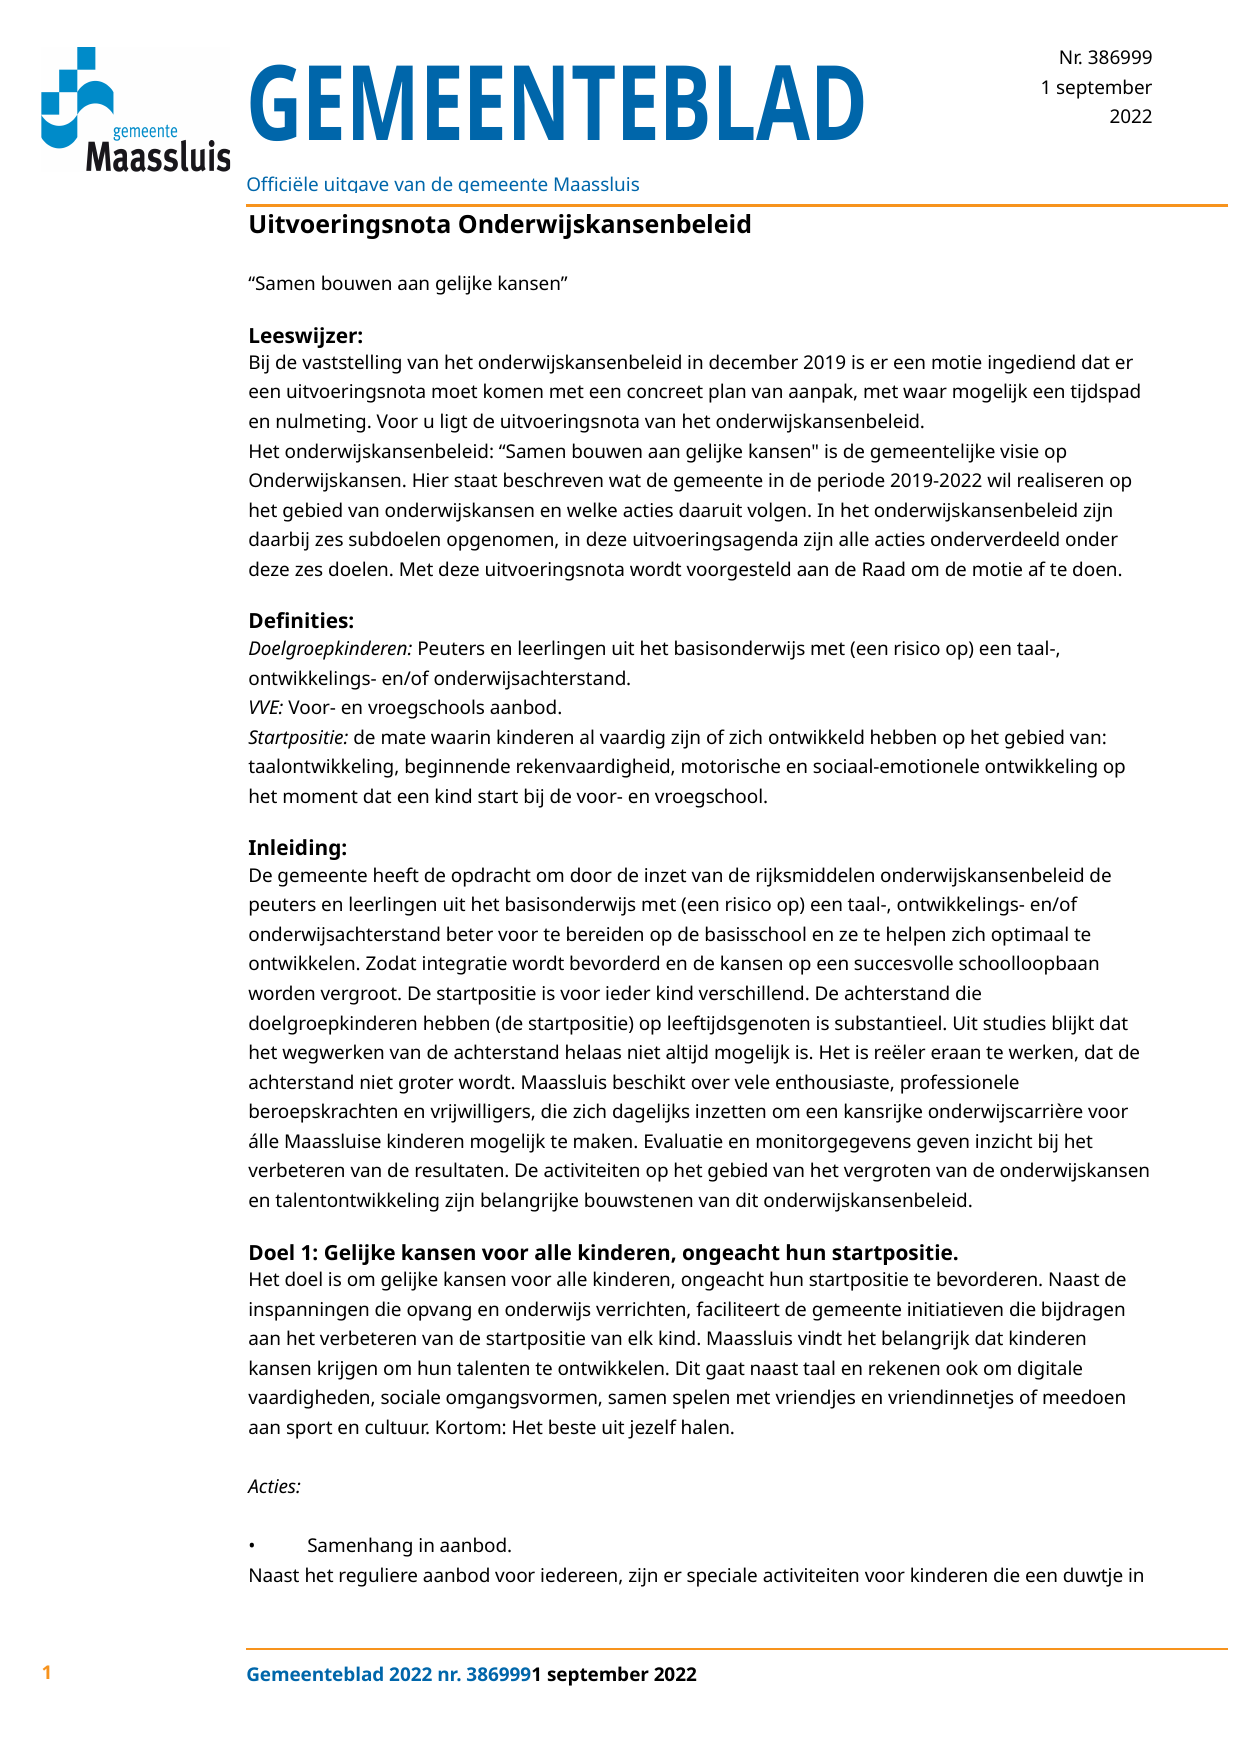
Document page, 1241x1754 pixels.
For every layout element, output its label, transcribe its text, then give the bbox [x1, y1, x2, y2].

text Bij de vaststelling van het onderwijskansenbeleid in december 2019 is er een motie ingediend dat er een uitvoeringsnota moet komen met een concreet plan van aanpak, met waar mogelijk een tijdspad en nulmeting. Voor u ligt de uitvoeringsnota van het onderwijskansenbeleid. [248, 349, 1152, 434]
picture [41, 47, 231, 172]
text Doelgroepkinderen: Peuters en leerlingen uit het basisonderwijs met (een risico op) een taal-, ontwikkelings- en/of onderwijsachterstand. [248, 635, 1152, 690]
text Naast het reguliere aanbod voor iedereen, zijn er speciale activiteiten voor kinderen die een duwtje in [248, 1562, 1152, 1588]
text Startpositie: de mate waarin kinderen al vaardig zijn of zich ontwikkeld hebben op het gebied van: taalontwikkeling, beginnende rekenvaardigheid, motorische en sociaal-emotionele ontwikkeling op het moment dat een kind start bij de voor- en vroegschool. [248, 724, 1152, 809]
text Het onderwijskansenbeleid: “Samen bouwen aan gelijke kansen" is de gemeentelijke visie op Onderwijskansen. Hier staat beschreven wat de gemeente in de periode 2019-2022 wil realiseren op het gebied van onderwijskansen en welke acties daaruit volgen. In het onderwijskansenbeleid zijn daarbij zes subdoelen opgenomen, in deze uitvoeringsagenda zijn alle acties onderverdeeld onder deze zes doelen. Met deze uitvoeringsnota wordt voorgesteld aan de Raad om de motie af te doen. [248, 438, 1152, 582]
text Definities: [248, 607, 1152, 635]
text Acties: [248, 1473, 1152, 1499]
text Doel 1: Gelijke kansen voor alle kinderen, ongeacht hun startpositie. [248, 1238, 1152, 1266]
list Samenhang in aanbod. [248, 1532, 1152, 1558]
text Leeswijzer: [248, 321, 1152, 349]
text De gemeente heeft de opdracht om door de inzet van de rijksmiddelen onderwijskansenbeleid de peuters en leerlingen uit het basisonderwijs met (een risico op) een taal-, ontwikkelings- en/of onderwijsachterstand beter voor te bereiden op de basisschool en ze te helpen zich optimaal te ontwikkelen. Zodat integratie wordt bevorderd en de kansen op een succesvolle schoolloopbaan worden vergroot. De startpositie is voor ieder kind verschillend. De achterstand die doelgroepkinderen hebben (de startpositie) op leeftijdsgenoten is substantieel. Uit studies blijkt dat het wegwerken van de achterstand helaas niet altijd mogelijk is. Het is reëler eraan te werken, dat de achterstand niet groter wordt. Maassluis beschikt over vele enthousiaste, professionele beroepskrachten en vrijwilligers, die zich dagelijks inzetten om een kansrijke onderwijscarrière voor álle Maassluise kinderen mogelijk te maken. Evaluatie en monitorgegevens geven inzicht bij het verbeteren van de resultaten. De activiteiten op het gebied van het vergroten van de onderwijskansen en talentontwikkeling zijn belangrijke bouwstenen van dit onderwijskansenbeleid. [248, 862, 1152, 1213]
text VVE: Voor- en vroegschools aanbod. [248, 694, 1152, 720]
text “Samen bouwen aan gelijke kansen” [248, 270, 1152, 296]
text Uitvoeringsnota Onderwijskansenbeleid [248, 207, 1152, 241]
picture [41, 47, 77, 92]
text Inleiding: [248, 833, 1152, 862]
text Het doel is om gelijke kansen voor alle kinderen, ongeacht hun startpositie te bevorderen. Naast de inspanningen die opvang en onderwijs verrichten, faciliteert de gemeente initiatieven die bijdragen aan het verbeteren van de startpositie van elk kind. Maassluis vindt het belangrijk dat kinderen kansen krijgen om hun talenten te ontwikkelen. Dit gaat naast taal en rekenen ook om digitale vaardigheden, sociale omgangsvormen, samen spelen met vriendjes en vriendinnetjes of meedoen aan sport en cultuur. Kortom: Het beste uit jezelf halen. [248, 1266, 1152, 1440]
